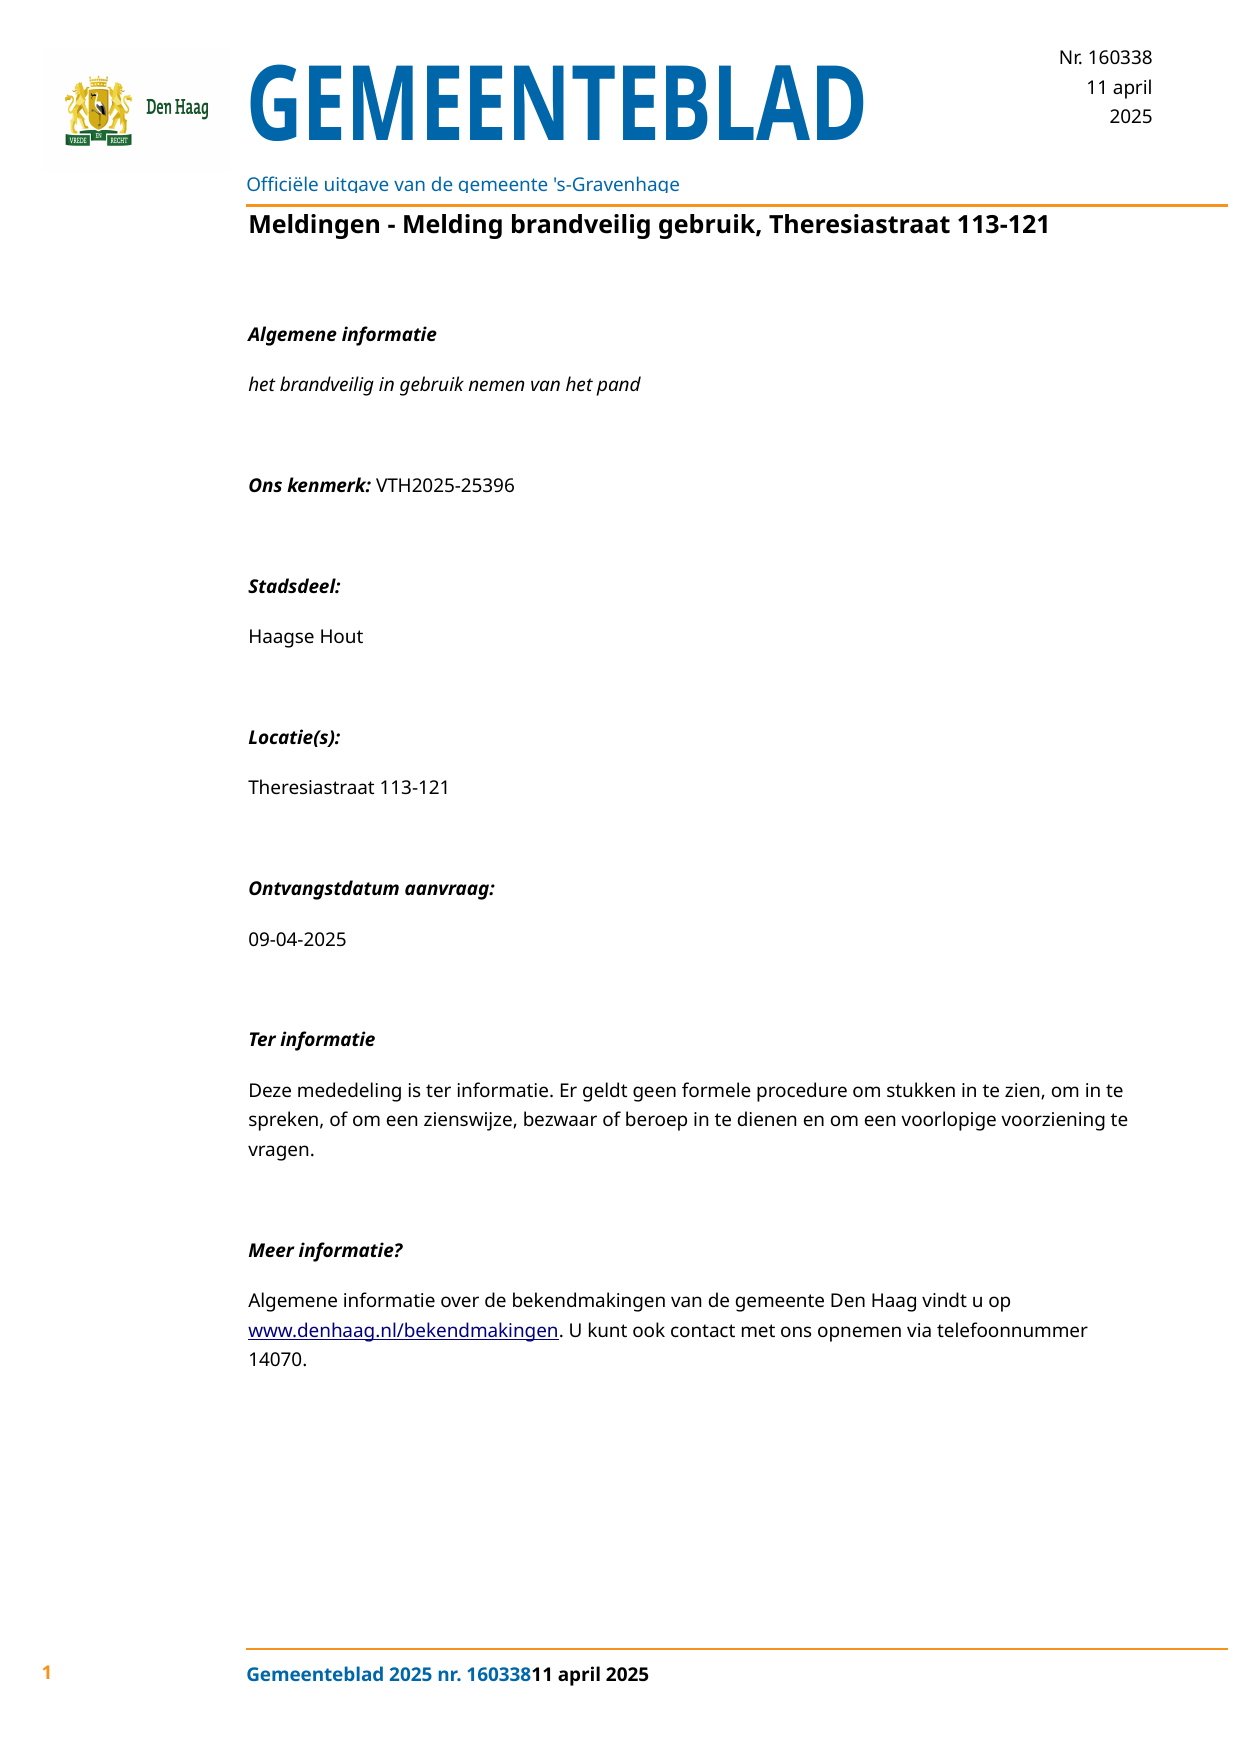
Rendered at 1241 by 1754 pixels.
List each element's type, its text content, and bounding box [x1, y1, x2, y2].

text het brandveilig in gebruik nemen van het pand [248, 371, 1152, 397]
text Ter informatie [248, 1027, 1152, 1052]
text Locatie(s): [248, 724, 1152, 750]
text 09-04-2025 [248, 926, 1152, 951]
text Meer informatie? [248, 1237, 1152, 1263]
text Meldingen - Melding brandveilig gebruik, Theresiastraat 113-121 [248, 207, 1152, 241]
text Haagse Hout [248, 623, 1152, 649]
text Deze mededeling is ter informatie. Er geldt geen formele procedure om stukken in te zien, om in te spreken, of om een zienswijze, bezwaar of beroep in te dienen en om een voorlopige voorziening te vragen. [248, 1077, 1152, 1162]
picture [41, 47, 231, 172]
text Theresiastraat 113-121 [248, 774, 1152, 800]
text Algemene informatie [248, 321, 1152, 346]
text Ons kenmerk: VTH2025-25396 [248, 472, 1152, 498]
text Ontvangstdatum aanvraag: [248, 875, 1152, 901]
text Stadsdeel: [248, 573, 1152, 598]
text Algemene informatie over de bekendmakingen van de gemeente Den Haag vindt u op www.denhaag.nl/bekendmakingen. U kunt ook contact met ons opnemen via telefoonnummer 14070. [248, 1287, 1152, 1372]
